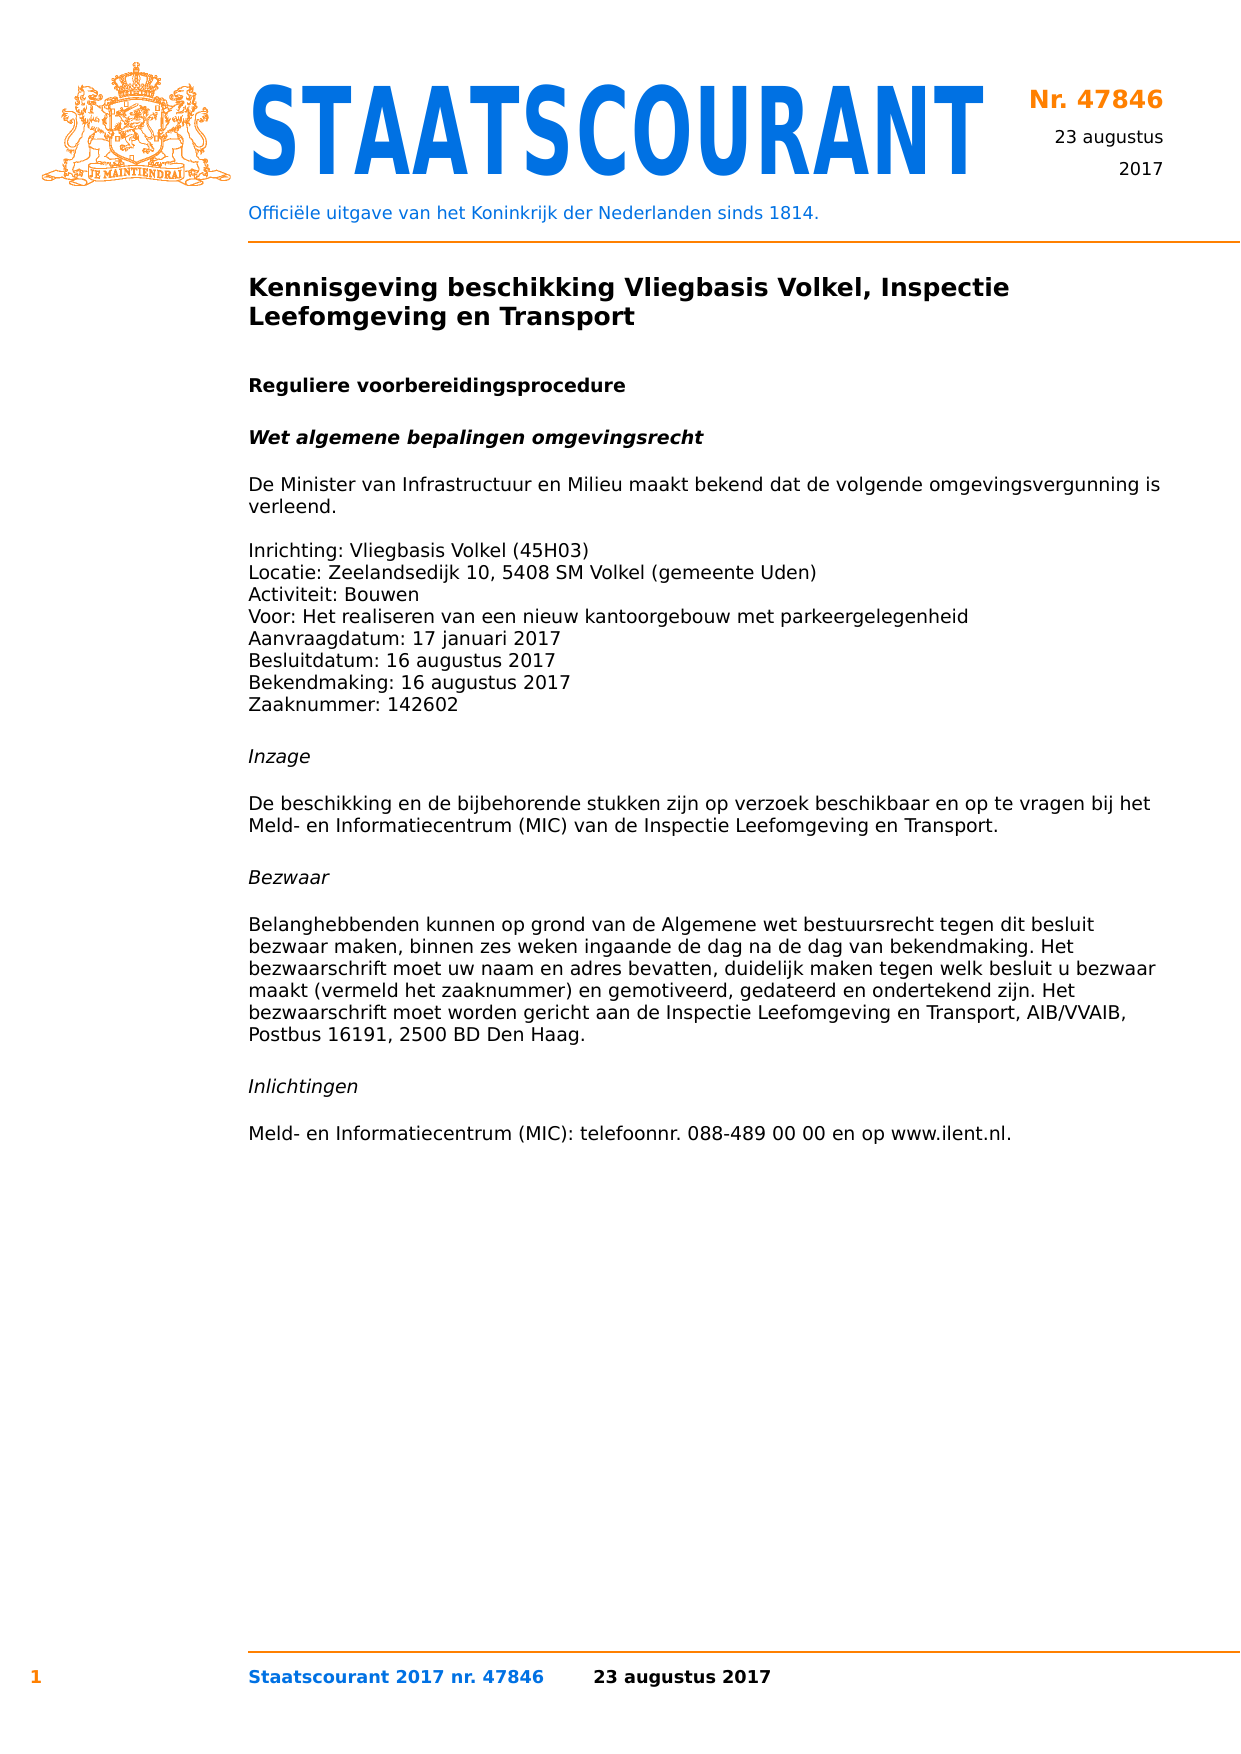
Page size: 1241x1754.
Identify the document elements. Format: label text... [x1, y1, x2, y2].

text Besluitdatum: 16 augustus 2017 [248, 650, 1163, 672]
text De Minister van Infrastructuur en Milieu maakt bekend dat de volgende omgevingsvergunning is verleend. [248, 474, 1163, 518]
picture [41, 62, 231, 186]
table_header Nr. 47846 [998, 62, 1240, 121]
subtitle Bezwaar [248, 867, 1163, 889]
text Aanvraagdatum: 17 januari 2017 [248, 628, 1163, 650]
subtitle Wet algemene bepalingen omgevingsrecht [248, 427, 1163, 449]
subtitle Inlichtingen [248, 1076, 1163, 1097]
table_cell 2017 [998, 153, 1240, 203]
subtitle Inzage [248, 746, 1163, 768]
subtitle Kennisgeving beschikking Vliegbasis Volkel, Inspectie Leefomgeving en Transport [248, 273, 1163, 331]
text Meld- en Informatiecentrum (MIC): telefoonnr. 088-489 00 00 en op www.ilent.nl. [248, 1122, 1163, 1144]
table_header [25, 62, 248, 241]
text Belanghebbenden kunnen op grond van de Algemene wet bestuursrecht tegen dit besluit bezwaar maken, binnen zes weken ingaande de dag na de dag van bekendmaking. Het bezwaarschrift moet uw naam en adres bevatten, duidelijk maken tegen welk besluit u bezwaar maakt (vermeld het zaaknummer) en gemotiveerd, gedateerd en ondertekend zijn. Het bezwaarschrift moet worden gericht aan de Inspectie Leefomgeving en Transport, AIB/VVAIB, Postbus 16191, 2500 BD Den Haag. [248, 914, 1163, 1046]
table_cell Officiële uitgave van het Koninkrijk der Nederlanden sinds 1814. [248, 203, 1240, 241]
text De beschikking en de bijbehorende stukken zijn op verzoek beschikbaar en op te vragen bij het Meld- en Informatiecentrum (MIC) van de Inspectie Leefomgeving en Transport. [248, 793, 1163, 837]
text Voor: Het realiseren van een nieuw kantoorgebouw met parkeergelegenheid [248, 606, 1163, 628]
text Locatie: Zeelandsedijk 10, 5408 SM Volkel (gemeente Uden) [248, 562, 1163, 584]
text Bekendmaking: 16 augustus 2017 [248, 672, 1163, 694]
text Inrichting: Vliegbasis Volkel (45H03) [248, 540, 1163, 562]
table_cell 23 augustus [998, 121, 1240, 153]
text Zaaknummer: 142602 [248, 694, 1163, 716]
text Activiteit: Bouwen [248, 584, 1163, 606]
subtitle Reguliere voorbereidingsprocedure [248, 375, 1163, 397]
table_header STAATSCOURANT [248, 62, 998, 203]
